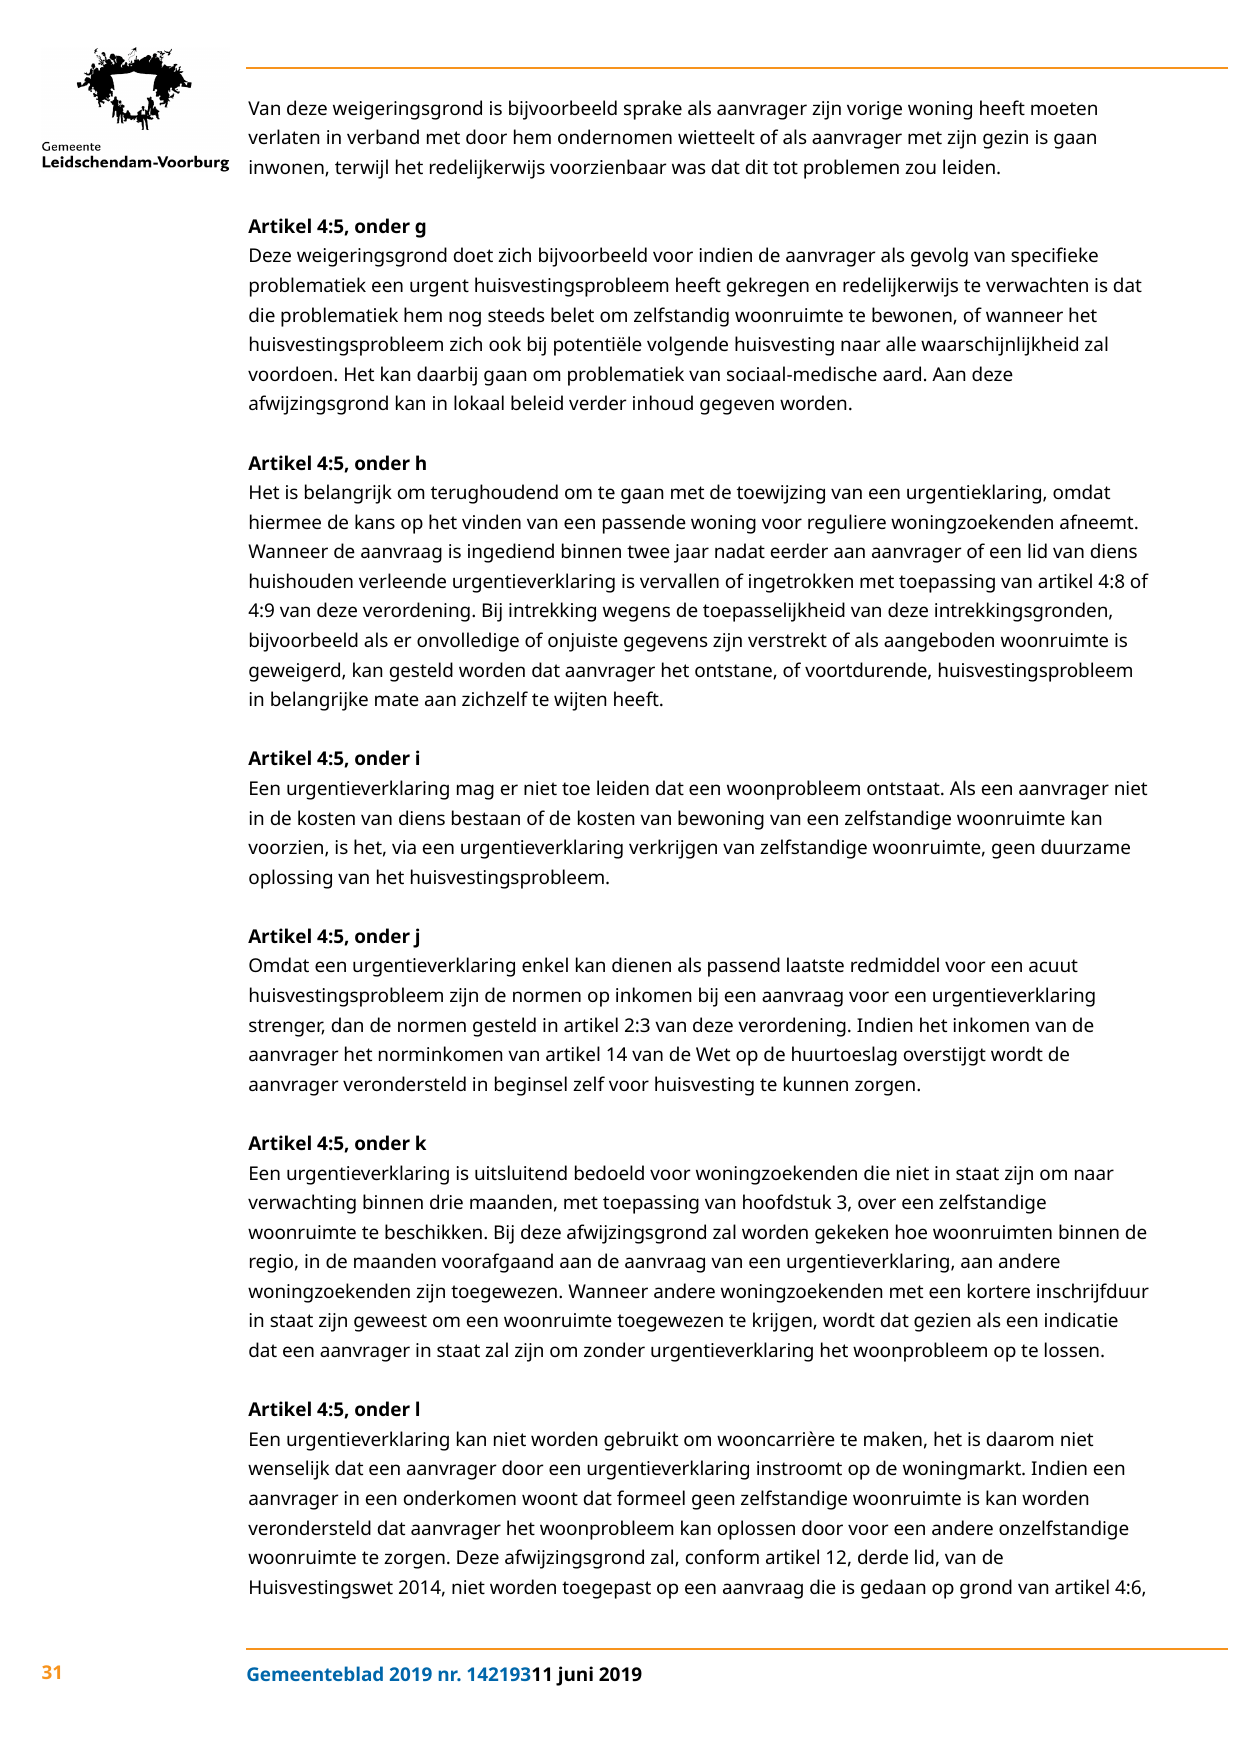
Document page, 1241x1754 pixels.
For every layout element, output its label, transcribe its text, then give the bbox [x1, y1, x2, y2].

text Artikel 4:5, onder h [248, 450, 1152, 476]
text Van deze weigeringsgrond is bijvoorbeeld sprake als aanvrager zijn vorige woning heeft moeten verlaten in verband met door hem ondernomen wietteelt of als aanvrager met zijn gezin is gaan inwonen, terwijl het redelijkerwijs voorzienbaar was dat dit tot problemen zou leiden. [248, 95, 1152, 180]
picture [41, 47, 231, 172]
text Artikel 4:5, onder k [248, 1130, 1152, 1156]
text Artikel 4:5, onder i [248, 746, 1152, 771]
text Een urgentieverklaring kan niet worden gebruikt om wooncarrière te maken, het is daarom niet wenselijk dat een aanvrager door een urgentieverklaring instroomt op de woningmarkt. Indien een aanvrager in een onderkomen woont dat formeel geen zelfstandige woonruimte is kan worden verondersteld dat aanvrager het woonprobleem kan oplossen door voor een andere onzelfstandige woonruimte te zorgen. Deze afwijzingsgrond zal, conform artikel 12, derde lid, van de Huisvestingswet 2014, niet worden toegepast op een aanvraag die is gedaan op grond van artikel 4:6, [248, 1426, 1152, 1600]
text Omdat een urgentieverklaring enkel kan dienen als passend laatste redmiddel voor een acuut huisvestingsprobleem zijn de normen op inkomen bij een aanvraag voor een urgentieverklaring strenger, dan de normen gesteld in artikel 2:3 van deze verordening. Indien het inkomen van de aanvrager het norminkomen van artikel 14 van de Wet op de huurtoeslag overstijgt wordt de aanvrager verondersteld in beginsel zelf voor huisvesting te kunnen zorgen. [248, 953, 1152, 1097]
text Artikel 4:5, onder g [248, 213, 1152, 239]
text Het is belangrijk om terughoudend om te gaan met de toewijzing van een urgentieklaring, omdat hiermee de kans op het vinden van een passende woning voor reguliere woningzoekenden afneemt. Wanneer de aanvraag is ingediend binnen twee jaar nadat eerder aan aanvrager of een lid van diens huishouden verleende urgentieverklaring is vervallen of ingetrokken met toepassing van artikel 4:8 of 4:9 van deze verordening. Bij intrekking wegens de toepasselijkheid van deze intrekkingsgronden, bijvoorbeeld als er onvolledige of onjuiste gegevens zijn verstrekt of als aangeboden woonruimte is geweigerd, kan gesteld worden dat aanvrager het ontstane, of voortdurende, huisvestingsprobleem in belangrijke mate aan zichzelf te wijten heeft. [248, 479, 1152, 712]
text Een urgentieverklaring is uitsluitend bedoeld voor woningzoekenden die niet in staat zijn om naar verwachting binnen drie maanden, met toepassing van hoofdstuk 3, over een zelfstandige woonruimte te beschikken. Bij deze afwijzingsgrond zal worden gekeken hoe woonruimten binnen de regio, in de maanden voorafgaand aan de aanvraag van een urgentieverklaring, aan andere woningzoekenden zijn toegewezen. Wanneer andere woningzoekenden met een kortere inschrijfduur in staat zijn geweest om een woonruimte toegewezen te krijgen, wordt dat gezien als een indicatie dat een aanvrager in staat zal zijn om zonder urgentieverklaring het woonprobleem op te lossen. [248, 1160, 1152, 1363]
text Deze weigeringsgrond doet zich bijvoorbeeld voor indien de aanvrager als gevolg van specifieke problematiek een urgent huisvestingsprobleem heeft gekregen en redelijkerwijs te verwachten is dat die problematiek hem nog steeds belet om zelfstandig woonruimte te bewonen, of wanneer het huisvestingsprobleem zich ook bij potentiële volgende huisvesting naar alle waarschijnlijkheid zal voordoen. Het kan daarbij gaan om problematiek van sociaal-medische aard. Aan deze afwijzingsgrond kan in lokaal beleid verder inhoud gegeven worden. [248, 243, 1152, 416]
text Een urgentieverklaring mag er niet toe leiden dat een woonprobleem ontstaat. Als een aanvrager niet in de kosten van diens bestaan of de kosten van bewoning van een zelfstandige woonruimte kan voorzien, is het, via een urgentieverklaring verkrijgen van zelfstandige woonruimte, geen duurzame oplossing van het huisvestingsprobleem. [248, 775, 1152, 890]
text Artikel 4:5, onder l [248, 1396, 1152, 1422]
text Artikel 4:5, onder j [248, 923, 1152, 949]
